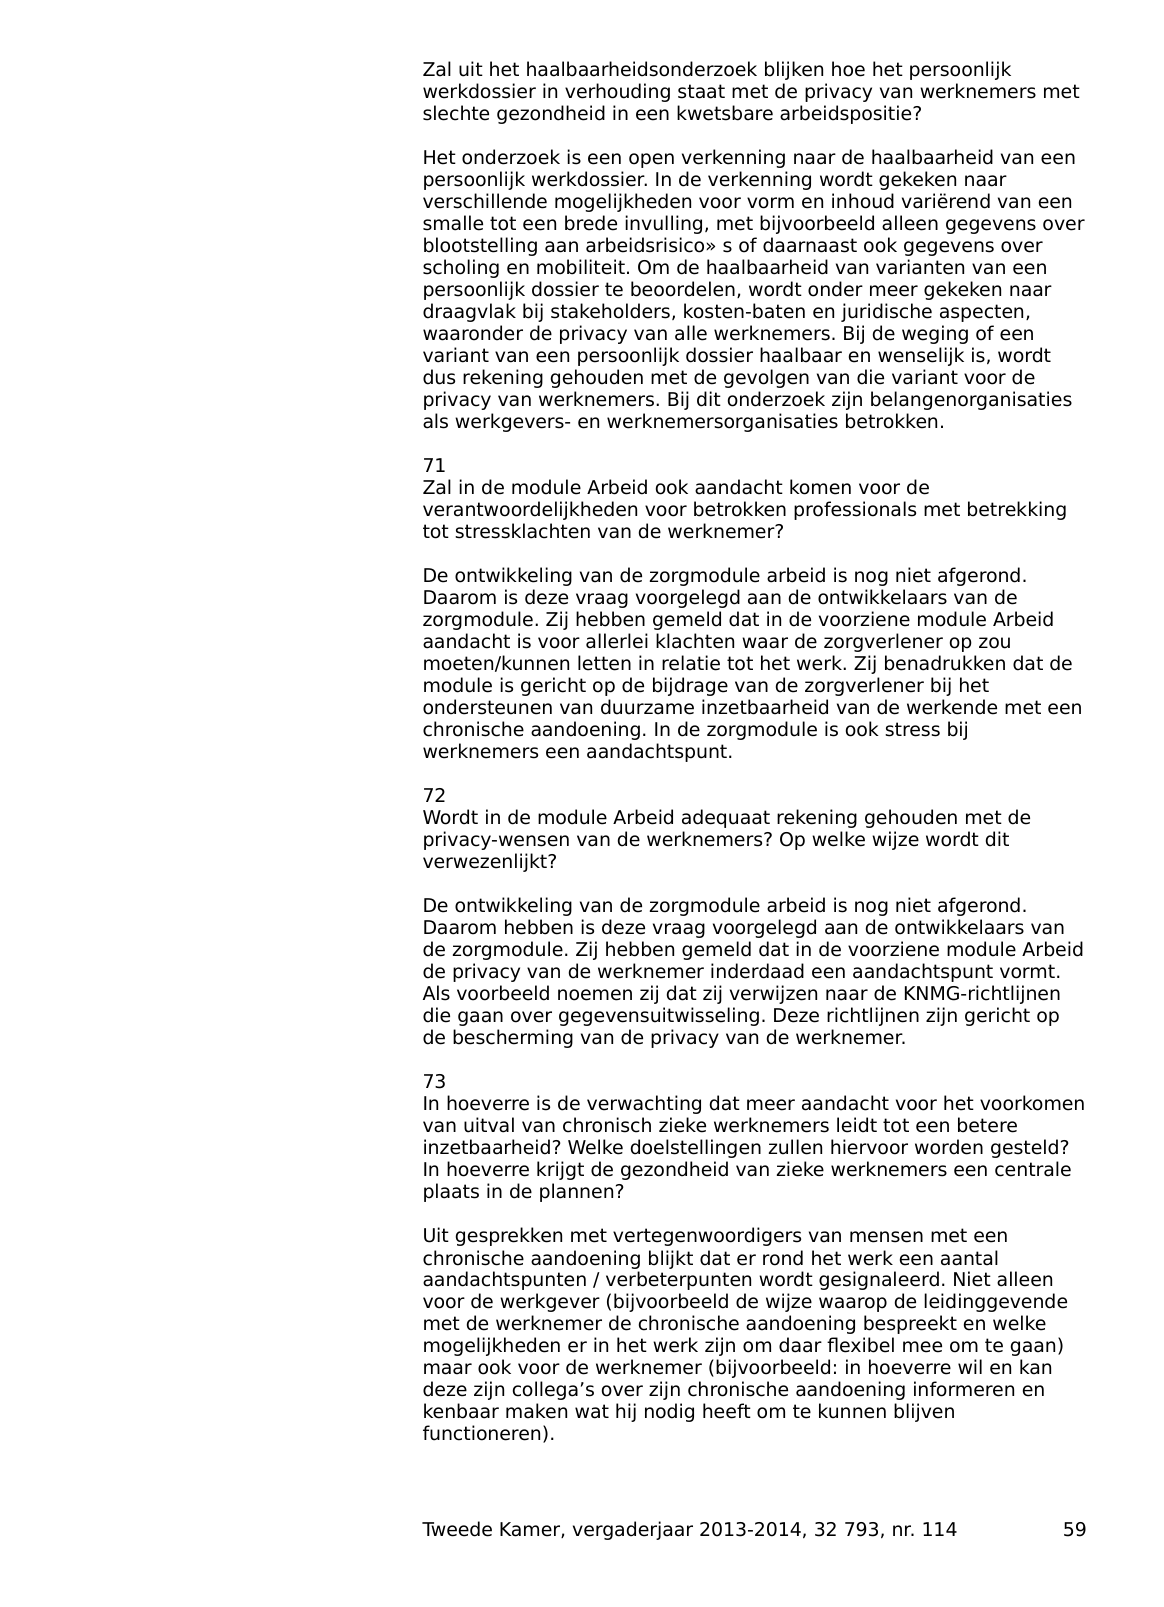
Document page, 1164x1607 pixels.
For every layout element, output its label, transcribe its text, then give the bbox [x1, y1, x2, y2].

text Het onderzoek is een open verkenning naar de haalbaarheid van een persoonlijk werkdossier. In de verkenning wordt gekeken naar verschillende mogelijkheden voor vorm en inhoud variërend van een smalle tot een brede invulling, met bijvoorbeeld alleen gegevens over blootstelling aan arbeidsrisico» s of daarnaast ook gegevens over scholing en mobiliteit. Om de haalbaarheid van varianten van een persoonlijk dossier te beoordelen, wordt onder meer gekeken naar draagvlak bij stakeholders, kosten-baten en juridische aspecten, waaronder de privacy van alle werknemers. Bij de weging of een variant van een persoonlijk dossier haalbaar en wenselijk is, wordt dus rekening gehouden met de gevolgen van die variant voor de privacy van werknemers. Bij dit onderzoek zijn belangenorganisaties als werkgevers- en werknemersorganisaties betrokken. [422, 147, 1087, 433]
text Wordt in de module Arbeid adequaat rekening gehouden met de privacy-wensen van de werknemers? Op welke wijze wordt dit verwezenlijkt? [422, 807, 1087, 873]
text In hoeverre is de verwachting dat meer aandacht voor het voorkomen van uitval van chronisch zieke werknemers leidt tot een betere inzetbaarheid? Welke doelstellingen zullen hiervoor worden gesteld? In hoeverre krijgt de gezondheid van zieke werknemers een centrale plaats in de plannen? [422, 1093, 1087, 1203]
text De ontwikkeling van de zorgmodule arbeid is nog niet afgerond. Daarom is deze vraag voorgelegd aan de ontwikkelaars van de zorgmodule. Zij hebben gemeld dat in de voorziene module Arbeid aandacht is voor allerlei klachten waar de zorgverlener op zou moeten/kunnen letten in relatie tot het werk. Zij benadrukken dat de module is gericht op de bijdrage van de zorgverlener bij het ondersteunen van duurzame inzetbaarheid van de werkende met een chronische aandoening. In de zorgmodule is ook stress bij werknemers een aandachtspunt. [422, 565, 1087, 763]
text Uit gesprekken met vertegenwoordigers van mensen met een chronische aandoening blijkt dat er rond het werk een aantal aandachtspunten / verbeterpunten wordt gesignaleerd. Niet alleen voor de werkgever (bijvoorbeeld de wijze waarop de leidinggevende met de werknemer de chronische aandoening bespreekt en welke mogelijkheden er in het werk zijn om daar flexibel mee om te gaan) maar ook voor de werknemer (bijvoorbeeld: in hoeverre wil en kan deze zijn collega’s over zijn chronische aandoening informeren en kenbaar maken wat hij nodig heeft om te kunnen blijven functioneren). [422, 1225, 1087, 1445]
text 73 [422, 1071, 1087, 1093]
text Zal uit het haalbaarheidsonderzoek blijken hoe het persoonlijk werkdossier in verhouding staat met de privacy van werknemers met slechte gezondheid in een kwetsbare arbeidspositie? [422, 59, 1087, 125]
text 71 [422, 455, 1087, 477]
text 72 [422, 785, 1087, 807]
text De ontwikkeling van de zorgmodule arbeid is nog niet afgerond. Daarom hebben is deze vraag voorgelegd aan de ontwikkelaars van de zorgmodule. Zij hebben gemeld dat in de voorziene module Arbeid de privacy van de werknemer inderdaad een aandachtspunt vormt. Als voorbeeld noemen zij dat zij verwijzen naar de KNMG-richtlijnen die gaan over gegevensuitwisseling. Deze richtlijnen zijn gericht op de bescherming van de privacy van de werknemer. [422, 895, 1087, 1049]
text Zal in de module Arbeid ook aandacht komen voor de verantwoordelijkheden voor betrokken professionals met betrekking tot stressklachten van de werknemer? [422, 477, 1087, 543]
